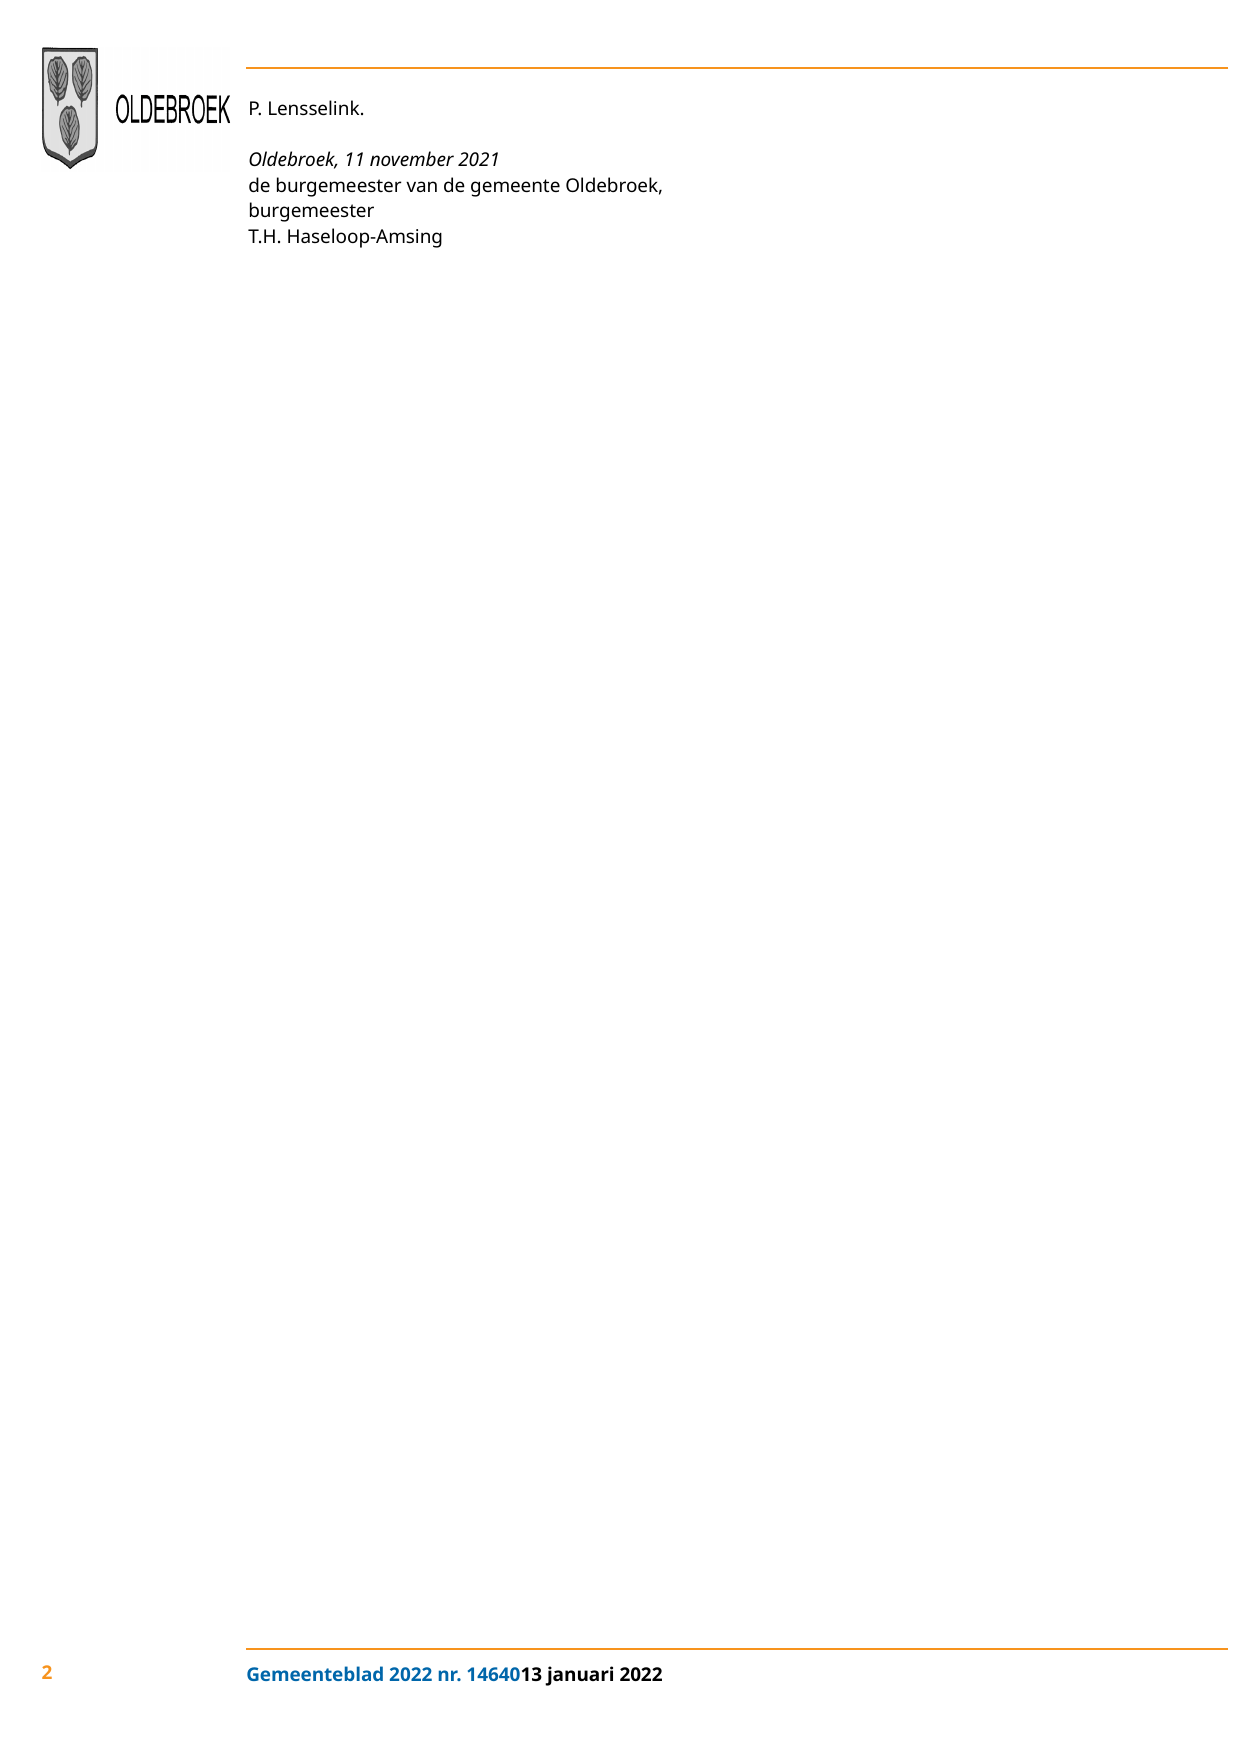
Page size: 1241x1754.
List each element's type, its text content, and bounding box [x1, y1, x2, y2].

text Oldebroek, 11 november 2021 [248, 146, 1152, 172]
text burgemeester [248, 198, 1152, 223]
text T.H. Haseloop-Amsing [248, 223, 1152, 249]
picture [41, 47, 231, 172]
text de burgemeester van de gemeente Oldebroek, [248, 172, 1152, 198]
text P. Lensselink. [248, 95, 1152, 121]
